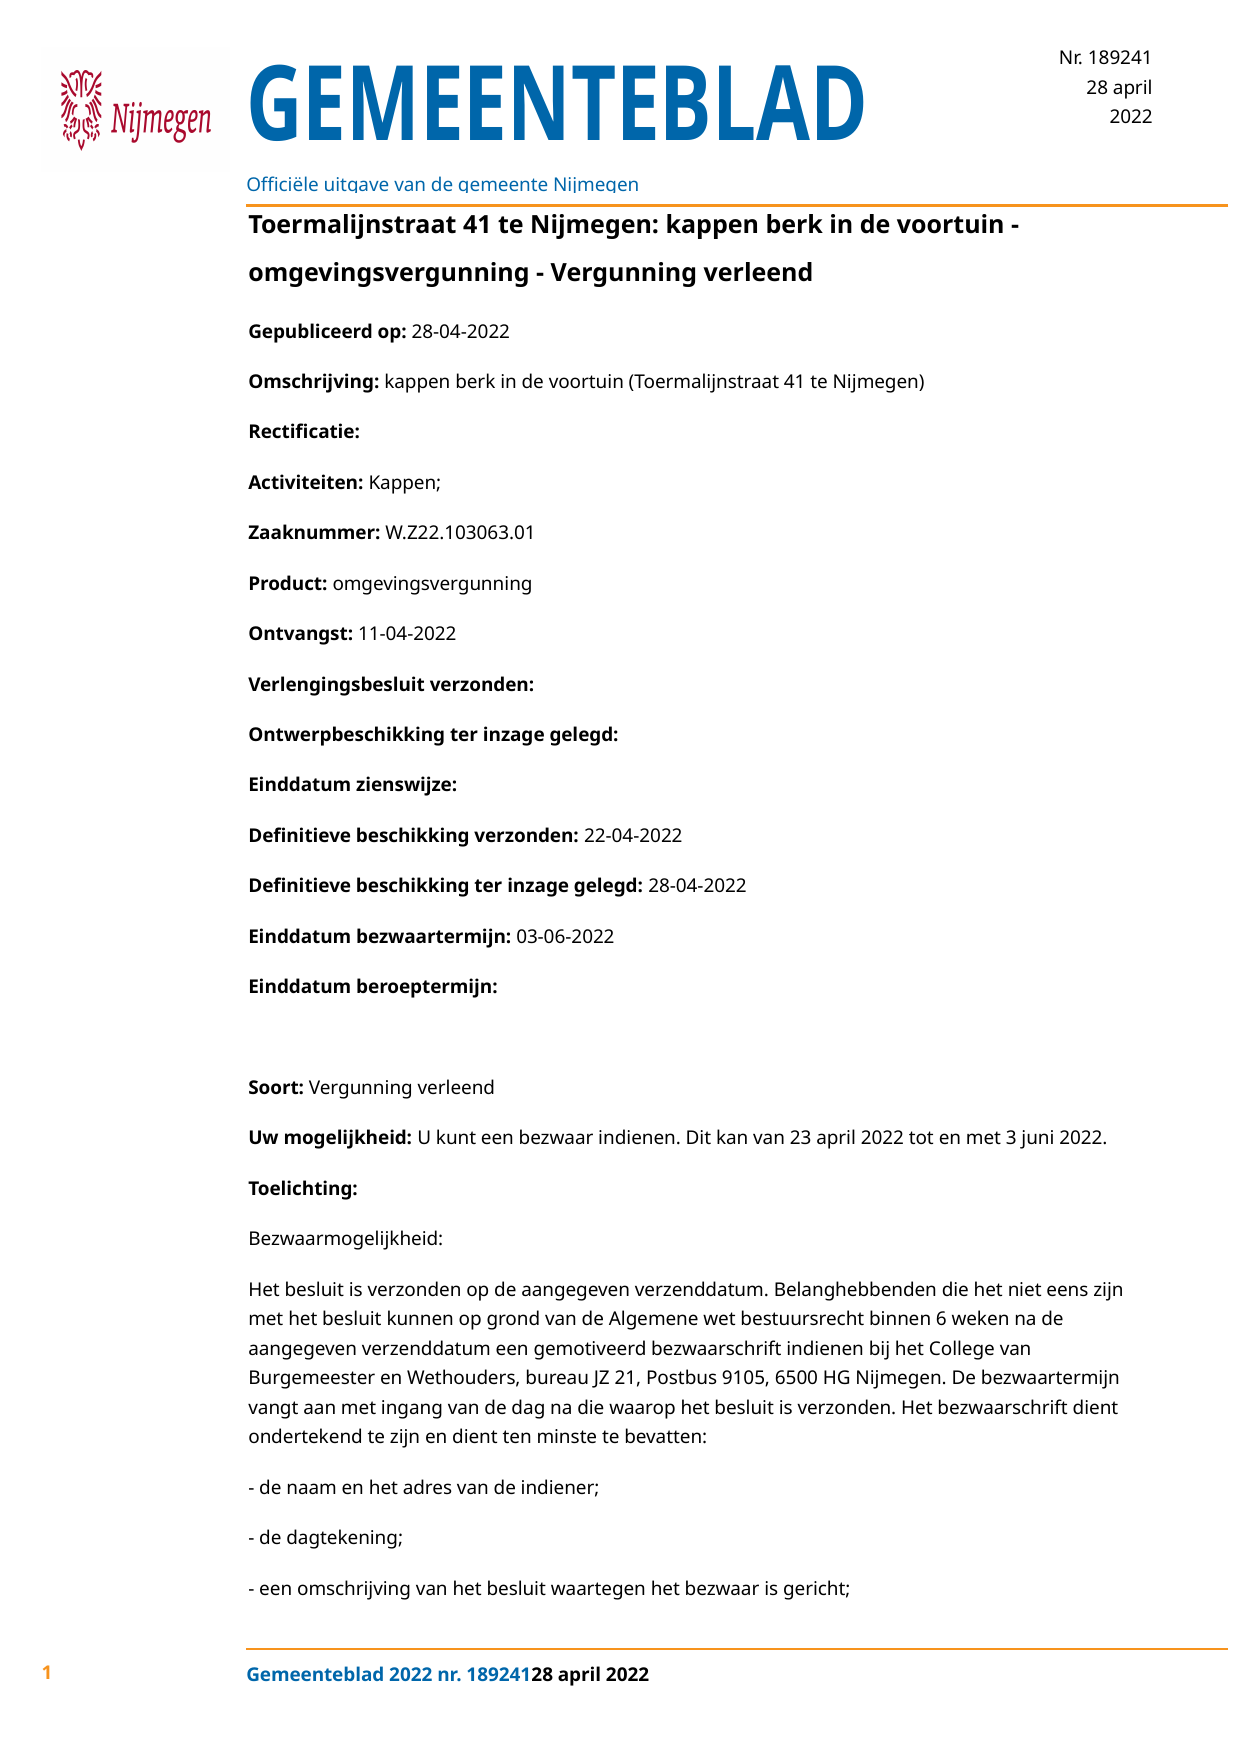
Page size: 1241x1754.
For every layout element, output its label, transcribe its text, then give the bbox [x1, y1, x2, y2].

text - de naam en het adres van de indiener; [248, 1474, 1152, 1500]
text Gepubliceerd op: 28-04-2022 [248, 318, 1152, 344]
text Einddatum bezwaartermijn: 03-06-2022 [248, 923, 1152, 949]
text Bezwaarmogelijkheid: [248, 1225, 1152, 1251]
text Soort: Vergunning verleend [248, 1074, 1152, 1100]
text Verlengingsbesluit verzonden: [248, 671, 1152, 697]
text Toelichting: [248, 1175, 1152, 1201]
text Activiteiten: Kappen; [248, 469, 1152, 495]
text Toermalijnstraat 41 te Nijmegen: kappen berk in de voortuin - omgevingsvergunning - Vergunning verleend [248, 207, 1152, 288]
text Rectificatie: [248, 419, 1152, 444]
text Het besluit is verzonden op de aangegeven verzenddatum. Belanghebbenden die het niet eens zijn met het besluit kunnen op grond van de Algemene wet bestuursrecht binnen 6 weken na de aangegeven verzenddatum een gemotiveerd bezwaarschrift indienen bij het College van Burgemeester en Wethouders, bureau JZ 21, Postbus 9105, 6500 HG Nijmegen. De bezwaartermijn vangt aan met ingang van de dag na die waarop het besluit is verzonden. Het bezwaarschrift dient ondertekend te zijn en dient ten minste te bevatten: [248, 1276, 1152, 1449]
text Einddatum zienswijze: [248, 772, 1152, 797]
text - de dagtekening; [248, 1524, 1152, 1550]
text Uw mogelijkheid: U kunt een bezwaar indienen. Dit kan van 23 april 2022 tot en met 3 juni 2022. [248, 1124, 1152, 1150]
text Definitieve beschikking ter inzage gelegd: 28-04-2022 [248, 872, 1152, 898]
text Ontwerpbeschikking ter inzage gelegd: [248, 721, 1152, 747]
text Ontvangst: 11-04-2022 [248, 620, 1152, 646]
text Omschrijving: kappen berk in de voortuin (Toermalijnstraat 41 te Nijmegen) [248, 368, 1152, 394]
text Zaaknummer: W.Z22.103063.01 [248, 519, 1152, 545]
text - een omschrijving van het besluit waartegen het bezwaar is gericht; [248, 1575, 1152, 1601]
picture [41, 47, 231, 172]
text Definitieve beschikking verzonden: 22-04-2022 [248, 822, 1152, 848]
text Product: omgevingsvergunning [248, 570, 1152, 596]
text Einddatum beroeptermijn: [248, 973, 1152, 999]
